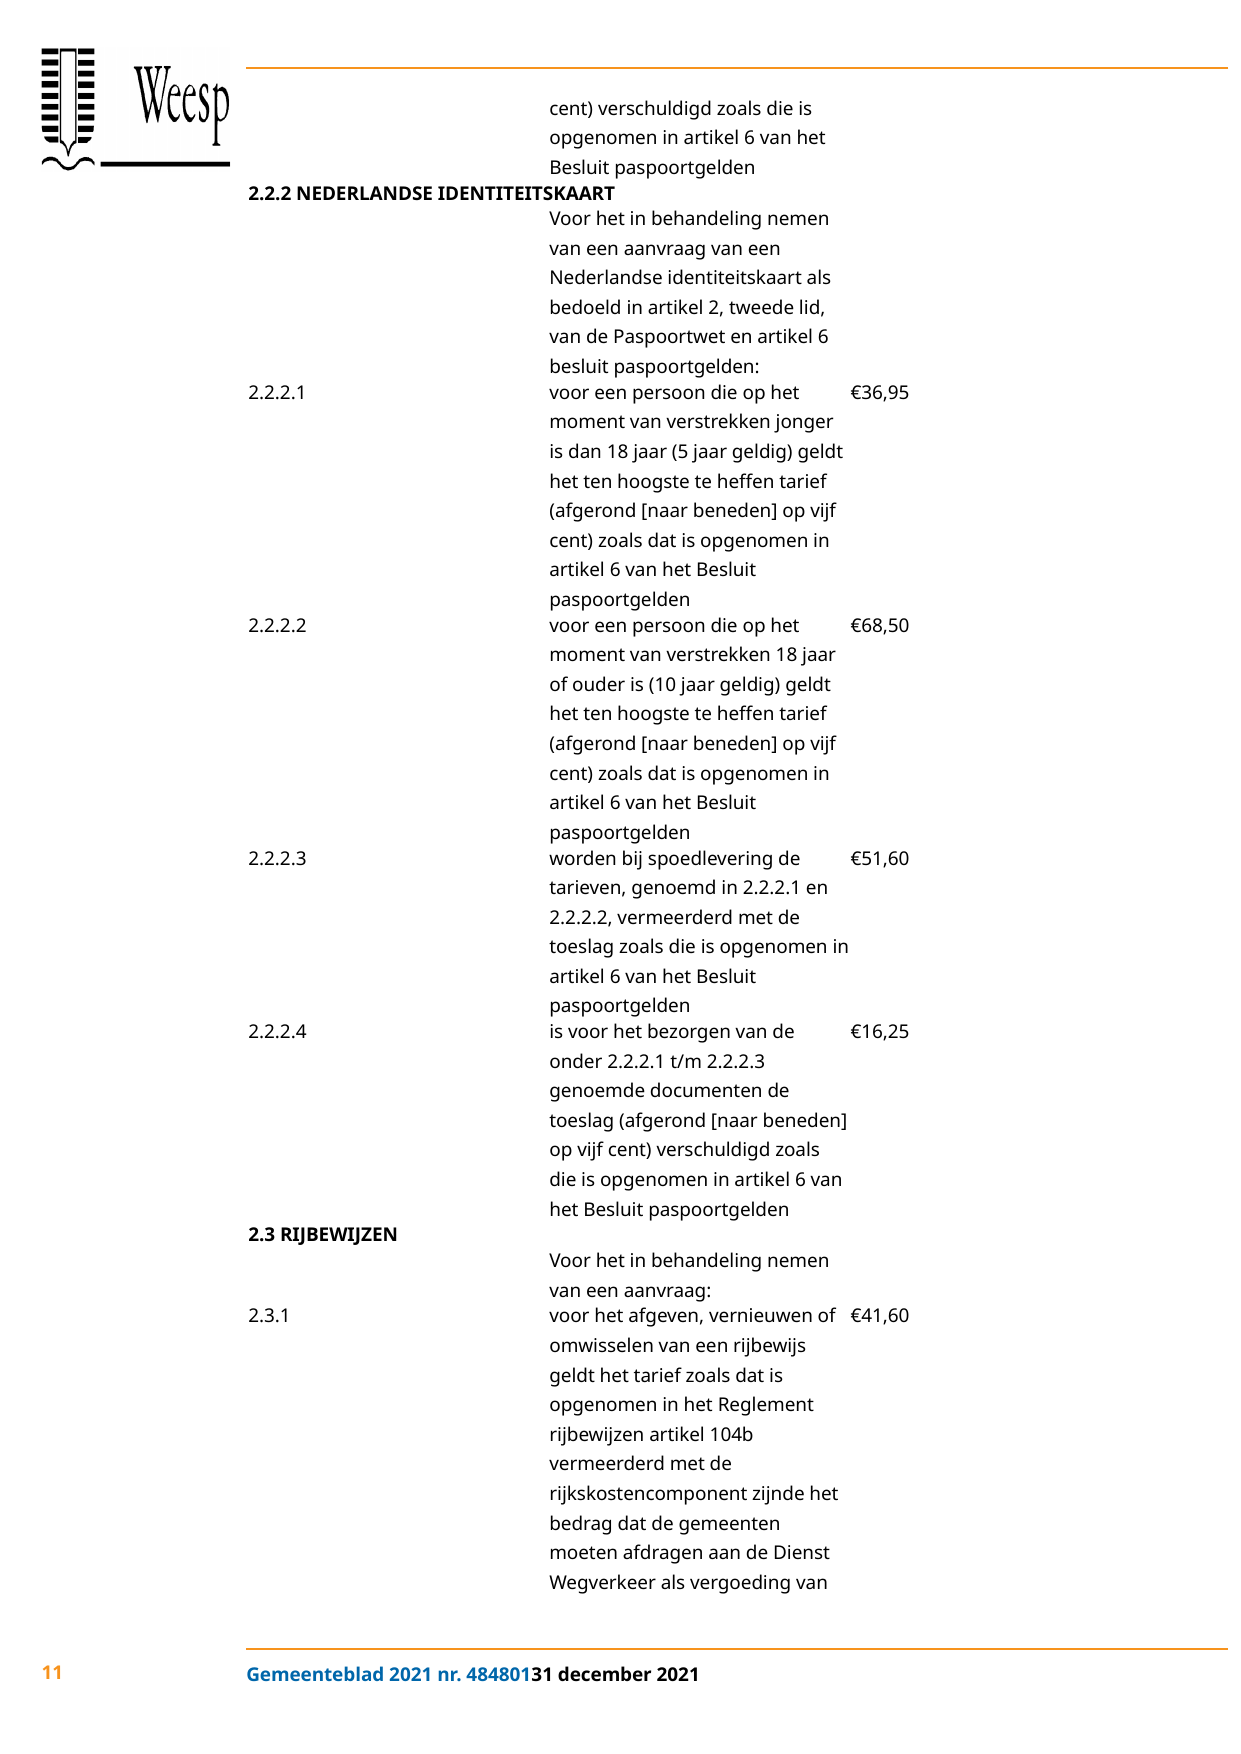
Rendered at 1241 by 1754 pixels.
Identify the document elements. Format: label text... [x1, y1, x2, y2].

table_cell worden bij spoedlevering de tarieven, genoemd in 2.2.2.1 en 2.2.2.2, vermeerderd met de toeslag zoals die is opgenomen in artikel 6 van het Besluit paspoortgelden [549, 845, 850, 1018]
table_cell [850, 95, 1152, 180]
table_cell is voor het bezorgen van de onder 2.2.2.1 t/m 2.2.2.3 genoemde documenten de toeslag (afgerond [naar beneden] op vijf cent) verschuldigd zoals die is opgenomen in artikel 6 van het Besluit paspoortgelden [549, 1018, 850, 1222]
picture [41, 47, 231, 172]
table_cell [248, 205, 549, 379]
table_cell [850, 205, 1152, 379]
table_cell 2.3 RIJBEWIJZEN [248, 1222, 850, 1247]
table_cell voor het afgeven, vernieuwen of omwisselen van een rijbewijs geldt het tarief zoals dat is opgenomen in het Reglement rijbewijzen artikel 104b vermeerderd met de rijkskostencomponent zijnde het bedrag dat de gemeenten moeten afdragen aan de Dienst Wegverkeer als vergoeding van [549, 1303, 850, 1594]
table_cell 2.2.2.3 [248, 845, 549, 1018]
table_cell €36,95 [850, 379, 1152, 612]
table_cell 2.2.2.1 [248, 379, 549, 612]
table_cell €68,50 [850, 612, 1152, 845]
table_cell 2.2.2.2 [248, 612, 549, 845]
table_cell €16,25 [850, 1018, 1152, 1222]
table_cell 2.3.1 [248, 1303, 549, 1594]
table_cell [850, 1222, 1152, 1247]
table_cell [850, 1247, 1152, 1303]
table_cell €51,60 [850, 845, 1152, 1018]
table_cell cent) verschuldigd zoals die is opgenomen in artikel 6 van het Besluit paspoortgelden [549, 95, 850, 180]
table_cell [248, 95, 549, 180]
table_cell [850, 180, 1152, 205]
table_cell Voor het in behandeling nemen van een aanvraag: [549, 1247, 850, 1303]
table_cell voor een persoon die op het moment van verstrekken 18 jaar of ouder is (10 jaar geldig) geldt het ten hoogste te heffen tarief (afgerond [naar beneden] op vijf cent) zoals dat is opgenomen in artikel 6 van het Besluit paspoortgelden [549, 612, 850, 845]
table_cell 2.2.2 NEDERLANDSE IDENTITEITSKAART [248, 180, 850, 205]
table_cell 2.2.2.4 [248, 1018, 549, 1222]
table_cell [248, 1247, 549, 1303]
table_cell voor een persoon die op het moment van verstrekken jonger is dan 18 jaar (5 jaar geldig) geldt het ten hoogste te heffen tarief (afgerond [naar beneden] op vijf cent) zoals dat is opgenomen in artikel 6 van het Besluit paspoortgelden [549, 379, 850, 612]
table_cell Voor het in behandeling nemen van een aanvraag van een Nederlandse identiteitskaart als bedoeld in artikel 2, tweede lid, van de Paspoortwet en artikel 6 besluit paspoortgelden: [549, 205, 850, 379]
table_cell €41,60 [850, 1303, 1152, 1594]
